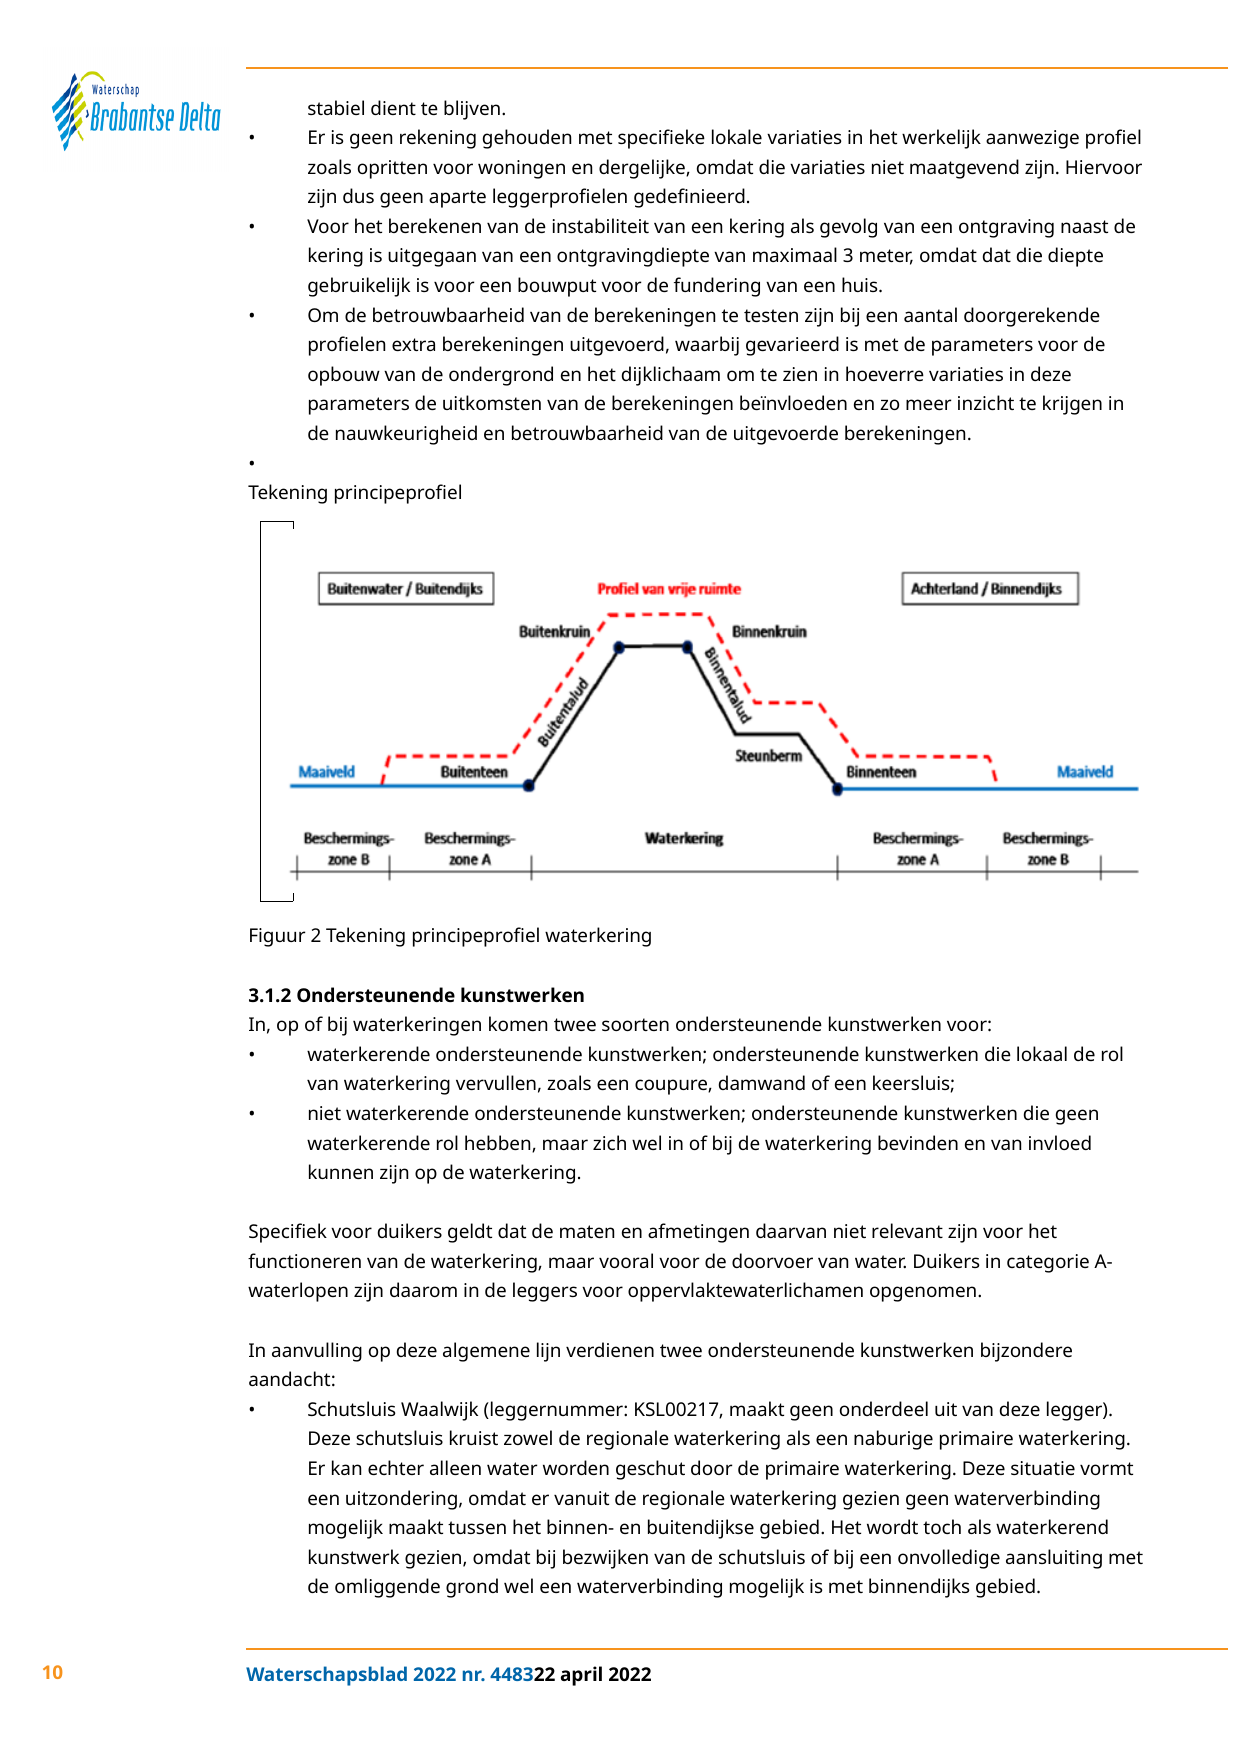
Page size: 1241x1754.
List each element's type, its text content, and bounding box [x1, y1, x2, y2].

text In, op of bij waterkeringen komen twee soorten ondersteunende kunstwerken voor: [248, 1011, 1152, 1037]
text In aanvulling op deze algemene lijn verdienen twee ondersteunende kunstwerken bijzondere aandacht: [248, 1337, 1152, 1392]
list waterkerende ondersteunende kunstwerken; ondersteunende kunstwerken die lokaal de rol van waterkering vervullen, zoals een coupure, damwand of een keersluis; [248, 1041, 1152, 1096]
list Voor het berekenen van de instabiliteit van een kering als gevolg van een ontgraving naast de kering is uitgegaan van een ontgravingdiepte van maximaal 3 meter, omdat dat die diepte gebruikelijk is voor een bouwput voor de fundering van een huis. [248, 213, 1152, 298]
list Er is geen rekening gehouden met specifieke lokale variaties in het werkelijk aanwezige profiel zoals opritten voor woningen en dergelijke, omdat die variaties niet maatgevend zijn. Hiervoor zijn dus geen aparte leggerprofielen gedefinieerd. [248, 124, 1152, 209]
text Figuur 2 Tekening principeprofiel waterkering [248, 923, 1152, 948]
list niet waterkerende ondersteunende kunstwerken; ondersteunende kunstwerken die geen waterkerende rol hebben, maar zich wel in of bij de waterkering bevinden en van invloed kunnen zijn op de waterkering. [248, 1100, 1152, 1185]
list stabiel dient te blijven. [248, 95, 1152, 121]
picture [268, 529, 1155, 893]
picture [41, 47, 231, 172]
text 3.1.2 Ondersteunende kunstwerken [248, 982, 1152, 1008]
list Schutsluis Waalwijk (leggernummer: KSL00217, maakt geen onderdeel uit van deze legger). Deze schutsluis kruist zowel de regionale waterkering als een naburige primaire waterkering. Er kan echter alleen water worden geschut door de primaire waterkering. Deze situatie vormt een uitzondering, omdat er vanuit de regionale waterkering gezien geen waterverbinding mogelijk maakt tussen het binnen- en buitendijkse gebied. Het wordt toch als waterkerend kunstwerk gezien, omdat bij bezwijken van de schutsluis of bij een onvolledige aansluiting met de omliggende grond wel een waterverbinding mogelijk is met binnendijks gebied. [248, 1396, 1152, 1599]
text Tekening principeprofiel [248, 479, 1152, 505]
text Specifiek voor duikers geldt dat de maten en afmetingen daarvan niet relevant zijn voor het functioneren van de waterkering, maar vooral voor de doorvoer van water. Duikers in categorie A-waterlopen zijn daarom in de leggers voor oppervlaktewaterlichamen opgenomen. [248, 1218, 1152, 1303]
list Om de betrouwbaarheid van de berekeningen te testen zijn bij een aantal doorgerekende profielen extra berekeningen uitgevoerd, waarbij gevarieerd is met de parameters voor de opbouw van de ondergrond en het dijklichaam om te zien in hoeverre variaties in deze parameters de uitkomsten van de berekeningen beïnvloeden en zo meer inzicht te krijgen in de nauwkeurigheid en betrouwbaarheid van de uitgevoerde berekeningen. [248, 302, 1152, 446]
